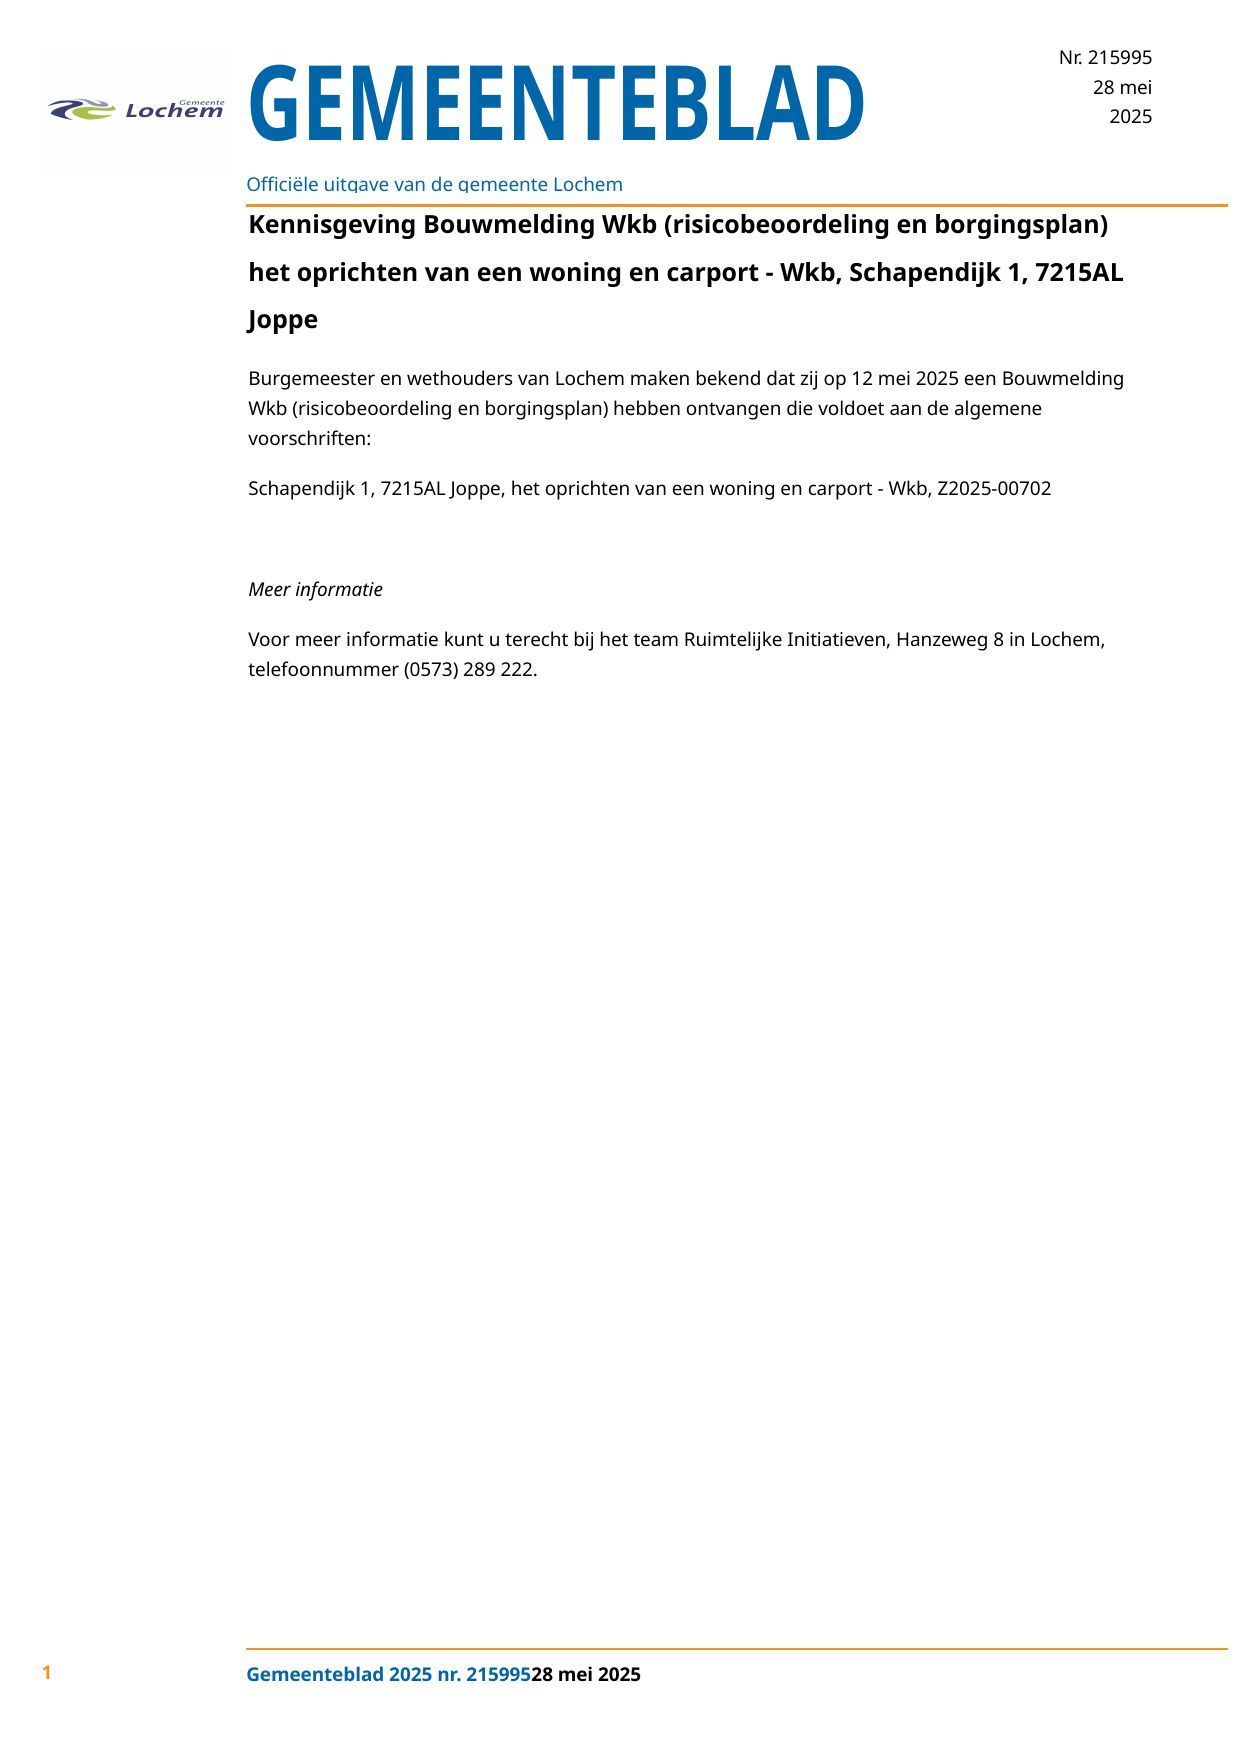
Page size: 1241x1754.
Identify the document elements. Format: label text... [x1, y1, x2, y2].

picture [41, 47, 231, 172]
text Meer informatie [248, 576, 1152, 602]
text Kennisgeving Bouwmelding Wkb (risicobeoordeling en borgingsplan) het oprichten van een woning en carport - Wkb, Schapendijk 1, 7215AL Joppe [248, 207, 1152, 336]
text Schapendijk 1, 7215AL Joppe, het oprichten van een woning en carport - Wkb, Z2025-00702 [248, 475, 1152, 501]
text Voor meer informatie kunt u terecht bij het team Ruimtelijke Initiatieven, Hanzeweg 8 in Lochem, telefoonnummer (0573) 289 222. [248, 626, 1152, 682]
text Burgemeester en wethouders van Lochem maken bekend dat zij op 12 mei 2025 een Bouwmelding Wkb (risicobeoordeling en borgingsplan) hebben ontvangen die voldoet aan de algemene voorschriften: [248, 366, 1152, 450]
